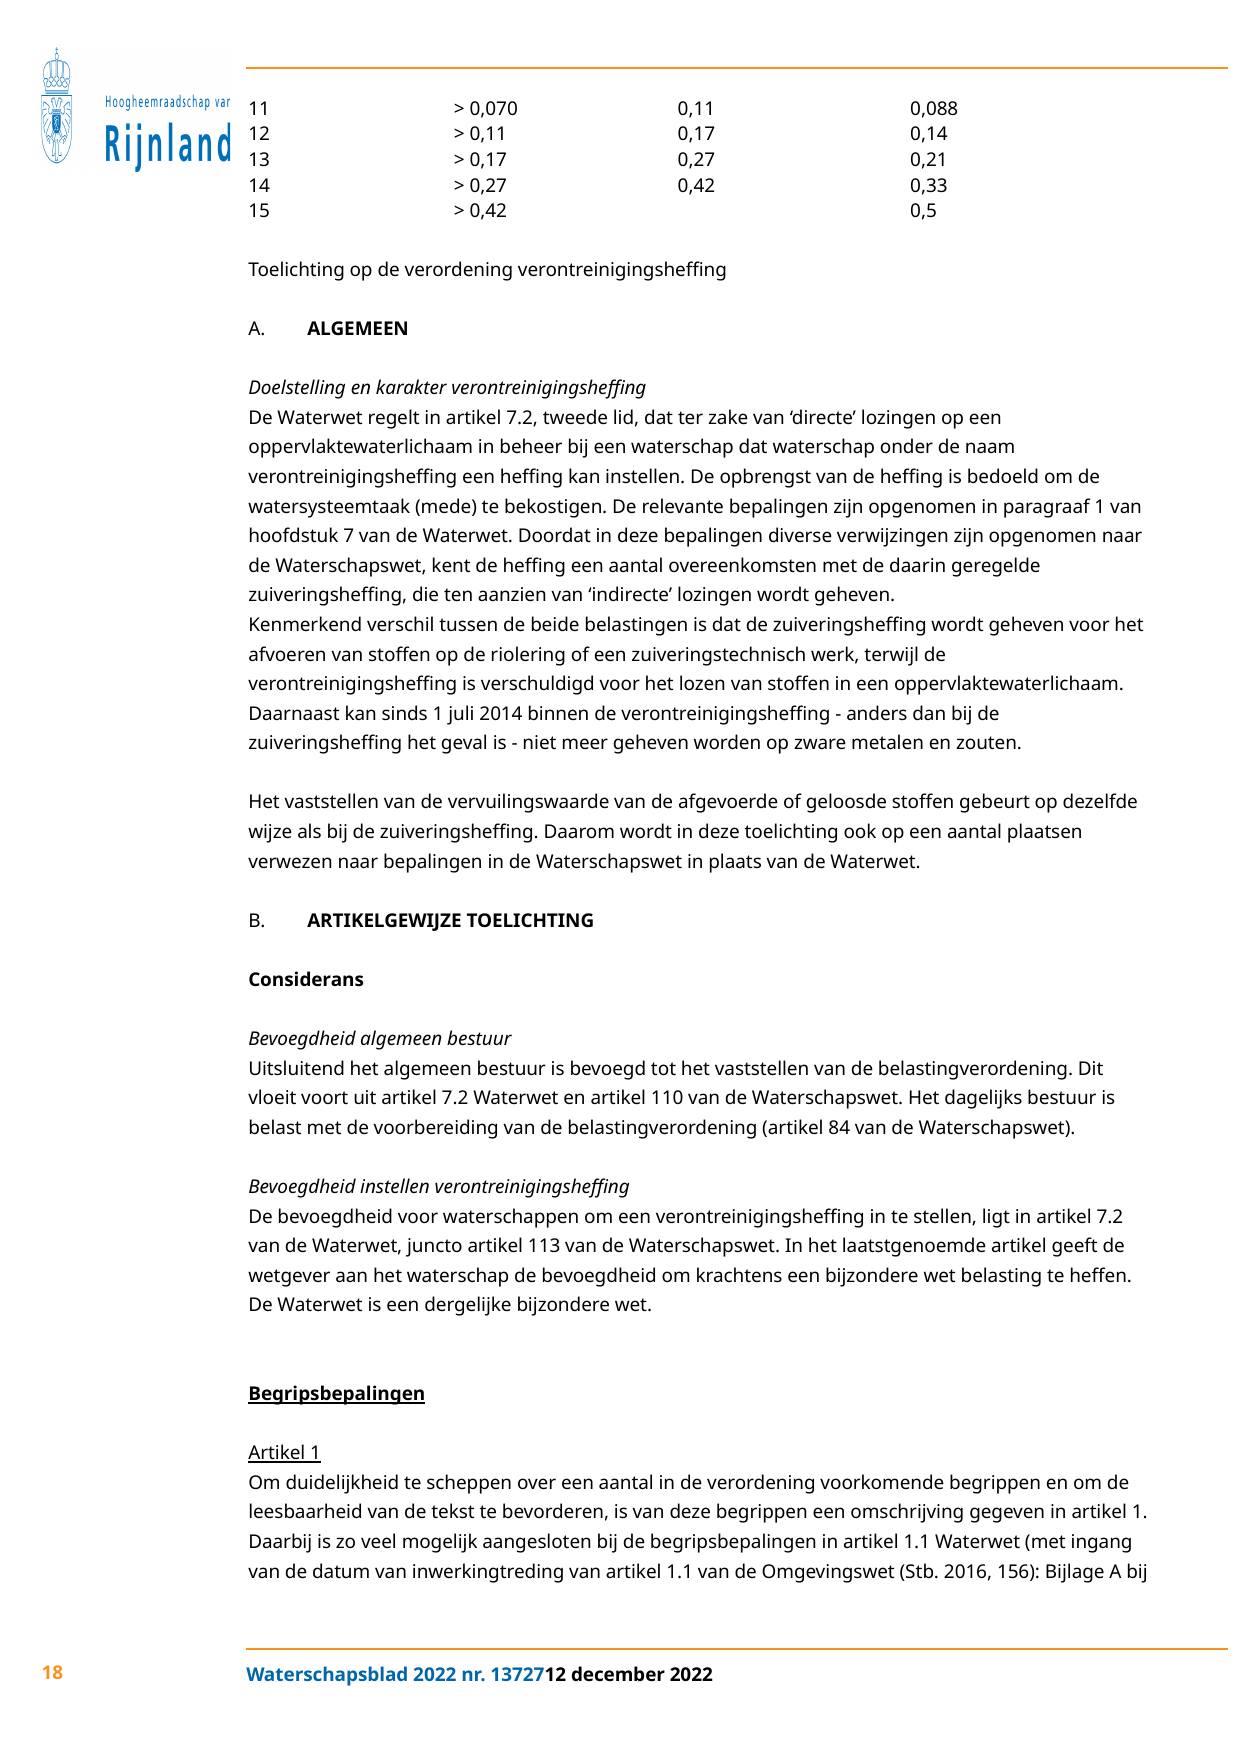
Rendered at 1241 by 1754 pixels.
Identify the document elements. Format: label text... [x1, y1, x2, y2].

picture [41, 47, 231, 172]
text Begripsbepalingen [248, 1380, 1152, 1406]
table_cell 0,088 [910, 95, 1152, 121]
table_cell 0,11 [678, 95, 910, 121]
table_cell > 0,11 [454, 121, 677, 146]
table_cell 13 [248, 146, 454, 172]
table_cell > 0,070 [454, 95, 677, 121]
text Considerans [248, 966, 1152, 992]
text Doelstelling en karakter verontreinigingsheffing [248, 374, 1152, 400]
table_cell 12 [248, 121, 454, 146]
table_cell 11 [248, 95, 454, 121]
table_cell > 0,17 [454, 146, 677, 172]
text Het vaststellen van de vervuilingswaarde van de afgevoerde of geloosde stoffen gebeurt op dezelfde wijze als bij de zuiveringsheffing. Daarom wordt in deze toelichting ook op een aantal plaatsen verwezen naar bepalingen in de Waterschapswet in plaats van de Waterwet. [248, 789, 1152, 874]
table_cell 0,14 [910, 121, 1152, 146]
table_cell 15 [248, 198, 454, 223]
text Bevoegdheid instellen verontreinigingsheffing [248, 1173, 1152, 1199]
text De Waterwet regelt in artikel 7.2, tweede lid, dat ter zake van ‘directe’ lozingen op een oppervlaktewaterlichaam in beheer bij een waterschap dat waterschap onder de naam verontreinigingsheffing een heffing kan instellen. De opbrengst van de heffing is bedoeld om de watersysteemtaak (mede) te bekostigen. De relevante bepalingen zijn opgenomen in paragraaf 1 van hoofdstuk 7 van de Waterwet. Doordat in deze bepalingen diverse verwijzingen zijn opgenomen naar de Waterschapswet, kent de heffing een aantal overeenkomsten met de daarin geregelde zuiveringsheffing, die ten aanzien van ‘indirecte’ lozingen wordt geheven. [248, 404, 1152, 607]
table_cell 0,33 [910, 172, 1152, 198]
table_cell 0,5 [910, 198, 1152, 223]
list ARTIKELGEWIJZE TOELICHTING [248, 907, 1152, 933]
text Kenmerkend verschil tussen de beide belastingen is dat de zuiveringsheffing wordt geheven voor het afvoeren van stoffen op de riolering of een zuiveringstechnisch werk, terwijl de verontreinigingsheffing is verschuldigd voor het lozen van stoffen in een oppervlaktewaterlichaam. Daarnaast kan sinds 1 juli 2014 binnen de verontreinigingsheffing - anders dan bij de zuiveringsheffing het geval is - niet meer geheven worden op zware metalen en zouten. [248, 611, 1152, 755]
table_cell > 0,42 [454, 198, 677, 223]
table_cell 0,42 [678, 172, 910, 198]
text Om duidelijkheid te scheppen over een aantal in de verordening voorkomende begrippen en om de leesbaarheid van de tekst te bevorderen, is van deze begrippen een omschrijving gegeven in artikel 1. Daarbij is zo veel mogelijk aangesloten bij de begripsbepalingen in artikel 1.1 Waterwet (met ingang van de datum van inwerkingtreding van artikel 1.1 van de Omgevingswet (Stb. 2016, 156): Bijlage A bij [248, 1469, 1152, 1584]
text Uitsluitend het algemeen bestuur is bevoegd tot het vaststellen van de belastingverordening. Dit vloeit voort uit artikel 7.2 Waterwet en artikel 110 van de Waterschapswet. Het dagelijks bestuur is belast met de voorbereiding van de belastingverordening (artikel 84 van de Waterschapswet). [248, 1055, 1152, 1140]
table_cell [678, 198, 910, 223]
table_cell 0,27 [678, 146, 910, 172]
text De bevoegdheid voor waterschappen om een verontreinigingsheffing in te stellen, ligt in artikel 7.2 van de Waterwet, juncto artikel 113 van de Waterschapswet. In het laatstgenoemde artikel geeft de wetgever aan het waterschap de bevoegdheid om krachtens een bijzondere wet belasting te heffen. De Waterwet is een dergelijke bijzondere wet. [248, 1203, 1152, 1317]
table_cell > 0,27 [454, 172, 677, 198]
table_cell 0,17 [678, 121, 910, 146]
list ALGEMEEN [248, 315, 1152, 341]
table_cell 14 [248, 172, 454, 198]
text Artikel 1 [248, 1439, 1152, 1465]
text Toelichting op de verordening verontreinigingsheffing [248, 256, 1152, 282]
text Bevoegdheid algemeen bestuur [248, 1025, 1152, 1051]
table_cell 0,21 [910, 146, 1152, 172]
